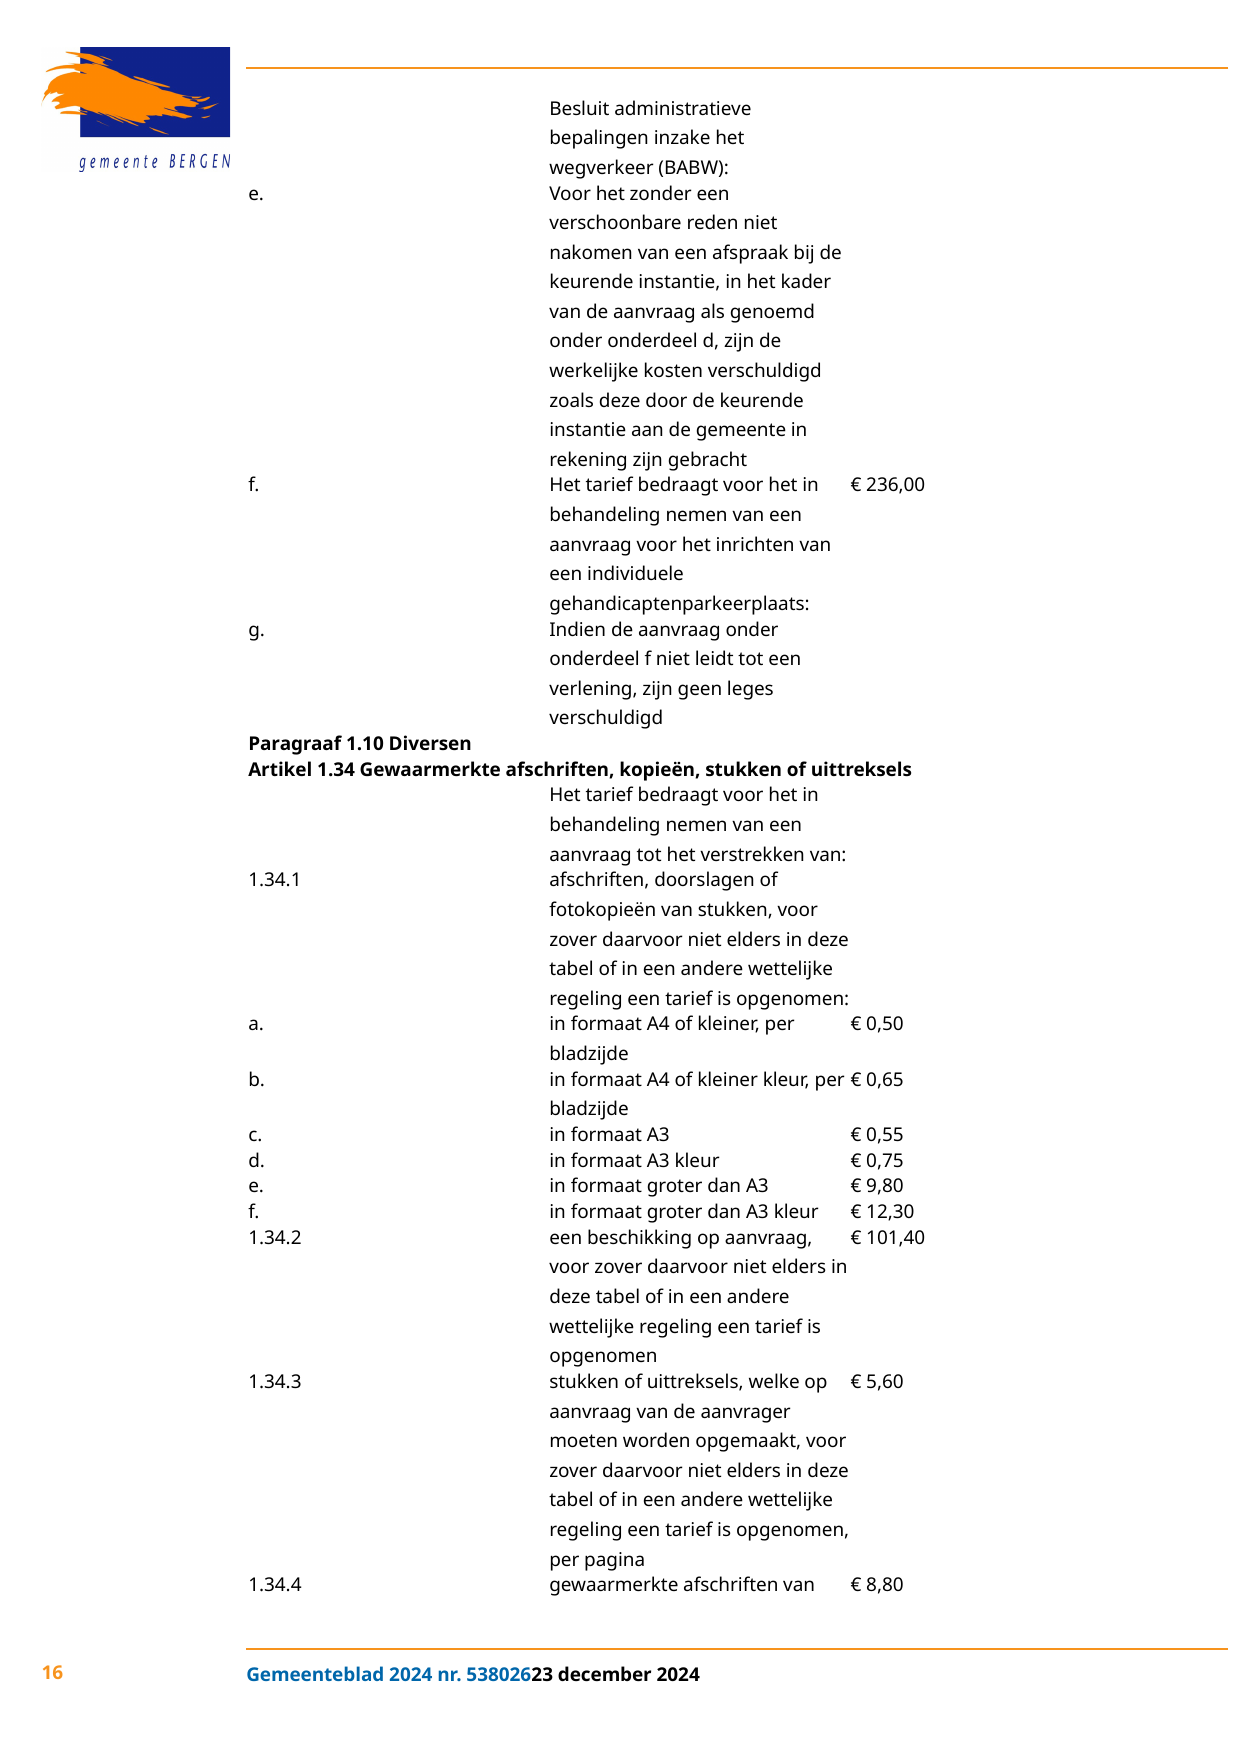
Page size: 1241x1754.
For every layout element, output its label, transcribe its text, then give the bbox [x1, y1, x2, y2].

table_cell in formaat A4 of kleiner kleur, per bladzijde [549, 1066, 850, 1121]
table_cell a. [248, 1011, 549, 1066]
table_cell in formaat A3 kleur [549, 1147, 850, 1173]
table_cell in formaat groter dan A3 [549, 1173, 850, 1198]
table_cell e. [248, 180, 549, 472]
table_cell in formaat A3 [549, 1121, 850, 1147]
table_cell Voor het zonder een verschoonbare reden niet nakomen van een afspraak bij de keurende instantie, in het kader van de aanvraag als genoemd onder onderdeel d, zijn de werkelijke kosten verschuldigd zoals deze door de keurende instantie aan de gemeente in rekening zijn gebracht [549, 180, 850, 472]
table_cell [850, 616, 1152, 730]
table_cell b. [248, 1066, 549, 1121]
table_cell in formaat A4 of kleiner, per bladzijde [549, 1011, 850, 1066]
table_cell [850, 95, 1152, 180]
table_cell € 8,80 [850, 1571, 1152, 1597]
table_cell [850, 782, 1152, 867]
table_cell f. [248, 1199, 549, 1224]
table_cell € 236,00 [850, 472, 1152, 616]
table_cell stukken of uittreksels, welke op aanvraag van de aanvrager moeten worden opgemaakt, voor zover daarvoor niet elders in deze tabel of in een andere wettelijke regeling een tarief is opgenomen, per pagina [549, 1368, 850, 1571]
table_cell Het tarief bedraagt voor het in behandeling nemen van een aanvraag tot het verstrekken van: [549, 782, 850, 867]
table_cell [248, 782, 549, 867]
table_cell [850, 867, 1152, 1011]
table_cell afschriften, doorslagen of fotokopieën van stukken, voor zover daarvoor niet elders in deze tabel of in een andere wettelijke regeling een tarief is opgenomen: [549, 867, 850, 1011]
table_cell Besluit administratieve bepalingen inzake het wegverkeer (BABW): [549, 95, 850, 180]
table_cell gewaarmerkte afschriften van [549, 1571, 850, 1597]
table_cell d. [248, 1147, 549, 1173]
table_cell een beschikking op aanvraag, voor zover daarvoor niet elders in deze tabel of in een andere wettelijke regeling een tarief is opgenomen [549, 1224, 850, 1368]
table_cell Paragraaf 1.10 Diversen [248, 730, 1152, 756]
table_cell € 0,50 [850, 1011, 1152, 1066]
table_cell [850, 180, 1152, 472]
table_cell € 101,40 [850, 1224, 1152, 1368]
table_cell in formaat groter dan A3 kleur [549, 1199, 850, 1224]
table_cell e. [248, 1173, 549, 1198]
table_cell c. [248, 1121, 549, 1147]
table_cell € 0,55 [850, 1121, 1152, 1147]
table_cell € 0,65 [850, 1066, 1152, 1121]
table_cell 1.34.2 [248, 1224, 549, 1368]
table_cell 1.34.1 [248, 867, 549, 1011]
table_cell Artikel 1.34 Gewaarmerkte afschriften, kopieën, stukken of uittreksels [248, 756, 1152, 782]
table_cell g. [248, 616, 549, 730]
table_cell 1.34.4 [248, 1571, 549, 1597]
table_cell f. [248, 472, 549, 616]
picture [41, 47, 231, 172]
table_cell € 9,80 [850, 1173, 1152, 1198]
table_cell € 5,60 [850, 1368, 1152, 1571]
table_cell € 12,30 [850, 1199, 1152, 1224]
table_cell € 0,75 [850, 1147, 1152, 1173]
table_cell 1.34.3 [248, 1368, 549, 1571]
table_cell [248, 95, 549, 180]
table_cell Indien de aanvraag onder onderdeel f niet leidt tot een verlening, zijn geen leges verschuldigd [549, 616, 850, 730]
table_cell Het tarief bedraagt voor het in behandeling nemen van een aanvraag voor het inrichten van een individuele gehandicaptenparkeerplaats: [549, 472, 850, 616]
